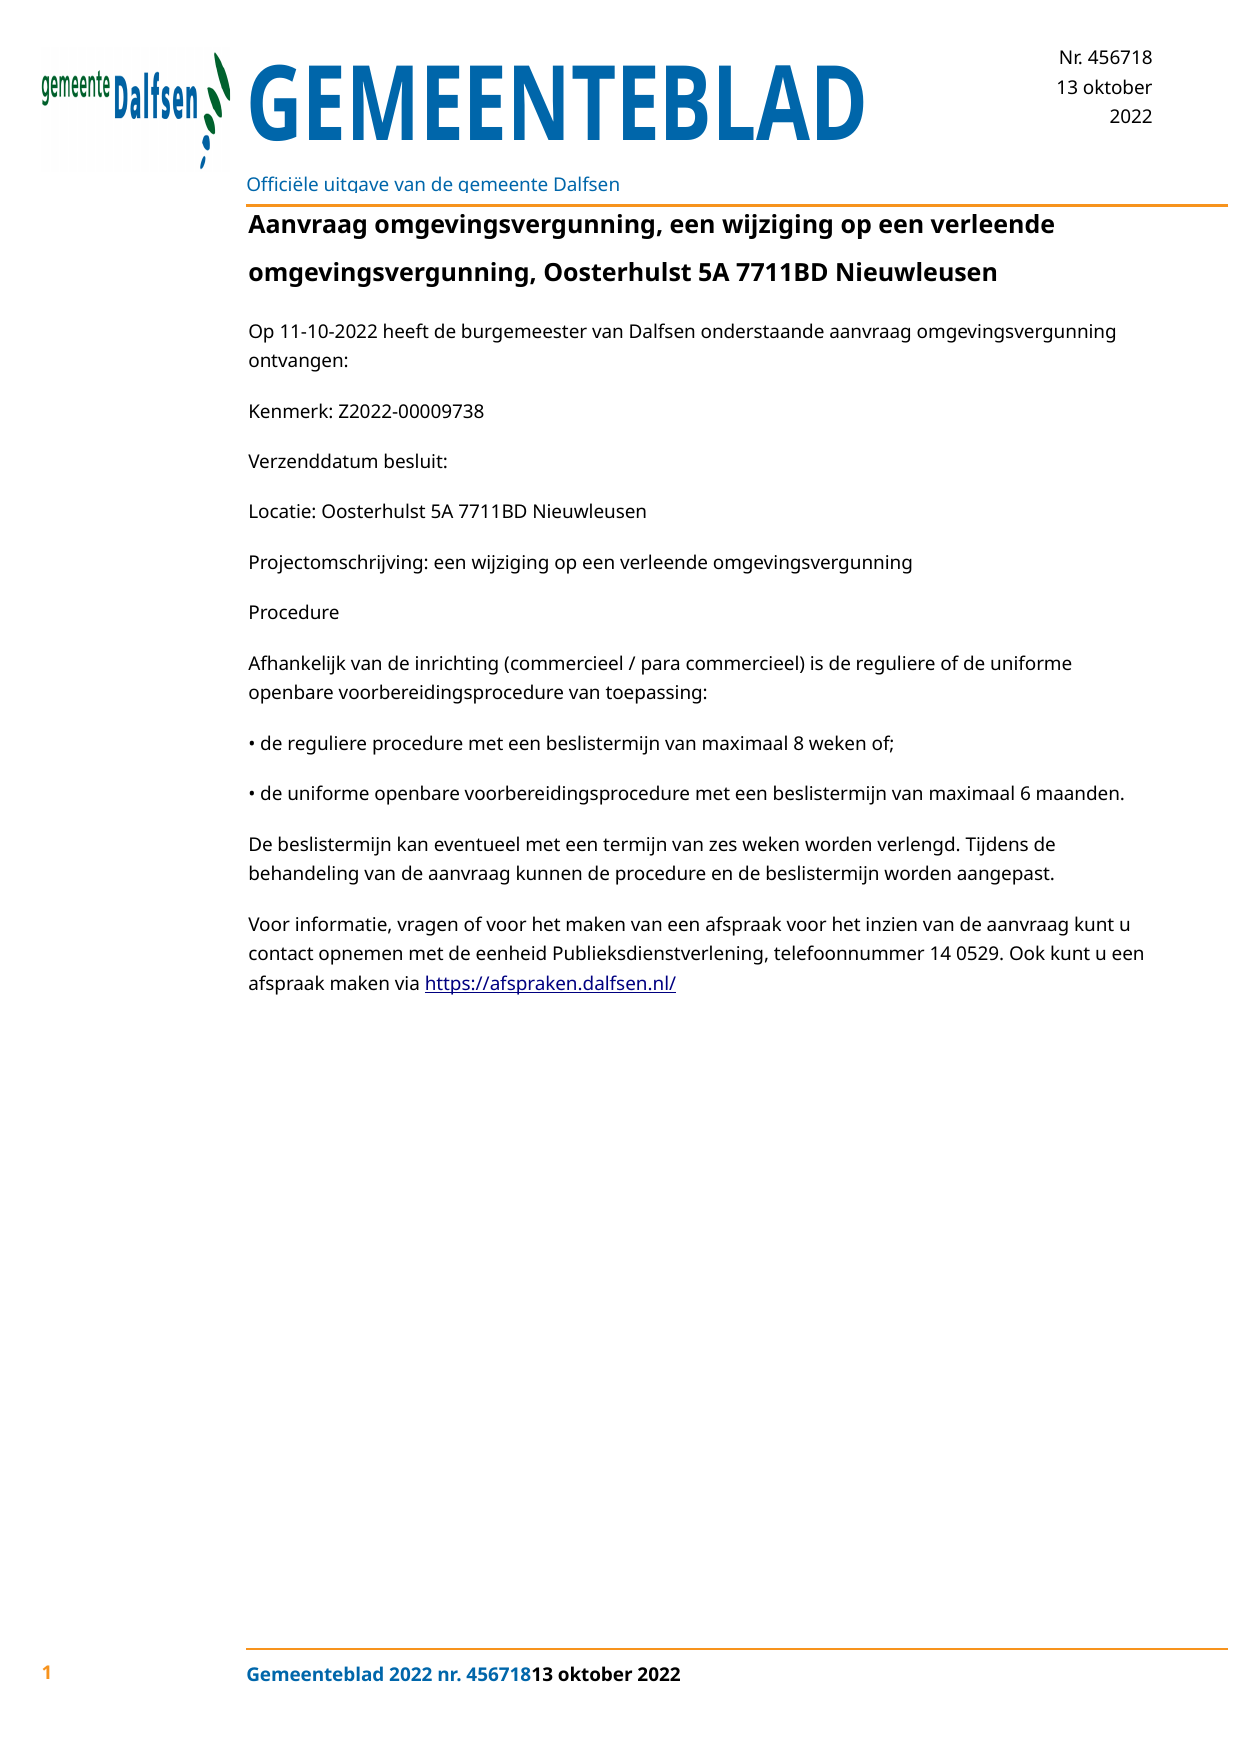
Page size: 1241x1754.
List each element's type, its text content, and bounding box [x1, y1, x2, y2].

picture [41, 47, 231, 172]
text Verzenddatum besluit: [248, 448, 1152, 474]
text Afhankelijk van de inrichting (commercieel / para commercieel) is de reguliere of de uniforme openbare voorbereidingsprocedure van toepassing: [248, 650, 1152, 705]
text Kenmerk: Z2022-00009738 [248, 398, 1152, 424]
text Procedure [248, 599, 1152, 625]
text • de reguliere procedure met een beslistermijn van maximaal 8 weken of; [248, 730, 1152, 756]
text Projectomschrijving: een wijziging op een verleende omgevingsvergunning [248, 549, 1152, 575]
text Aanvraag omgevingsvergunning, een wijziging op een verleende omgevingsvergunning, Oosterhulst 5A 7711BD Nieuwleusen [248, 207, 1152, 288]
text Locatie: Oosterhulst 5A 7711BD Nieuwleusen [248, 499, 1152, 524]
text De beslistermijn kan eventueel met een termijn van zes weken worden verlengd. Tijdens de behandeling van de aanvraag kunnen de procedure en de beslistermijn worden aangepast. [248, 831, 1152, 886]
text • de uniforme openbare voorbereidingsprocedure met een beslistermijn van maximaal 6 maanden. [248, 780, 1152, 806]
text Op 11-10-2022 heeft de burgemeester van Dalfsen onderstaande aanvraag omgevingsvergunning ontvangen: [248, 318, 1152, 373]
text Voor informatie, vragen of voor het maken van een afspraak voor het inzien van de aanvraag kunt u contact opnemen met de eenheid Publieksdienstverlening, telefoonnummer 14 0529. Ook kunt u een afspraak maken via https://afspraken.dalfsen.nl/ [248, 911, 1152, 996]
